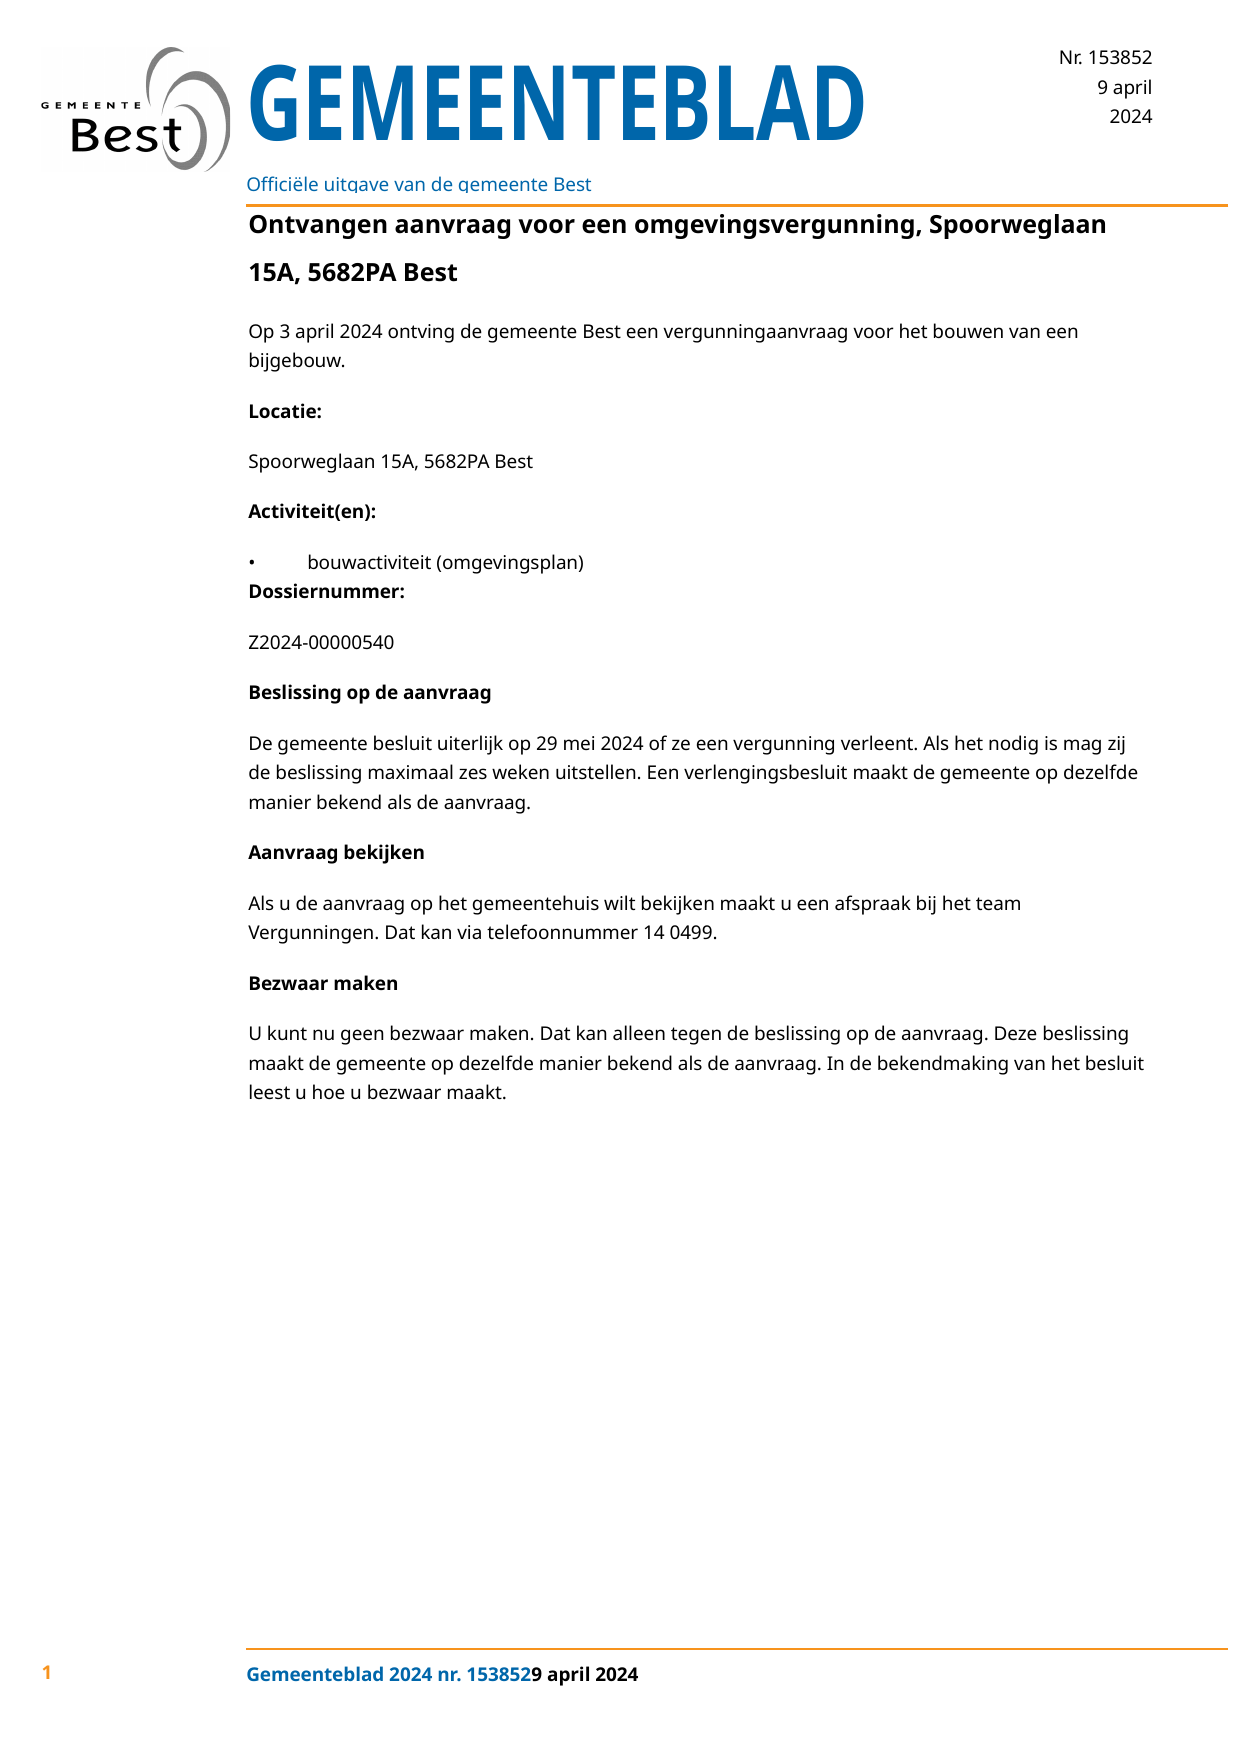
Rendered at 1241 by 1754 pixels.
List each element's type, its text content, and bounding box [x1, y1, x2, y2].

text Als u de aanvraag op het gemeentehuis wilt bekijken maakt u een afspraak bij het team Vergunningen. Dat kan via telefoonnummer 14 0499. [248, 890, 1152, 945]
text De gemeente besluit uiterlijk op 29 mei 2024 of ze een vergunning verleent. Als het nodig is mag zij de beslissing maximaal zes weken uitstellen. Een verlengingsbesluit maakt de gemeente op dezelfde manier bekend als de aanvraag. [248, 730, 1152, 815]
list bouwactiviteit (omgevingsplan) [248, 549, 1152, 575]
text Activiteit(en): [248, 499, 1152, 524]
picture [41, 47, 231, 172]
text Op 3 april 2024 ontving de gemeente Best een vergunningaanvraag voor het bouwen van een bijgebouw. [248, 318, 1152, 373]
text Beslissing op de aanvraag [248, 679, 1152, 705]
text Z2024-00000540 [248, 629, 1152, 655]
text Dossiernummer: [248, 579, 1152, 604]
text Locatie: [248, 398, 1152, 424]
text Ontvangen aanvraag voor een omgevingsvergunning, Spoorweglaan 15A, 5682PA Best [248, 207, 1152, 288]
text Aanvraag bekijken [248, 839, 1152, 865]
text U kunt nu geen bezwaar maken. Dat kan alleen tegen de beslissing op de aanvraag. Deze beslissing maakt de gemeente op dezelfde manier bekend als de aanvraag. In de bekendmaking van het besluit leest u hoe u bezwaar maakt. [248, 1020, 1152, 1105]
text Bezwaar maken [248, 970, 1152, 996]
text Spoorweglaan 15A, 5682PA Best [248, 448, 1152, 474]
